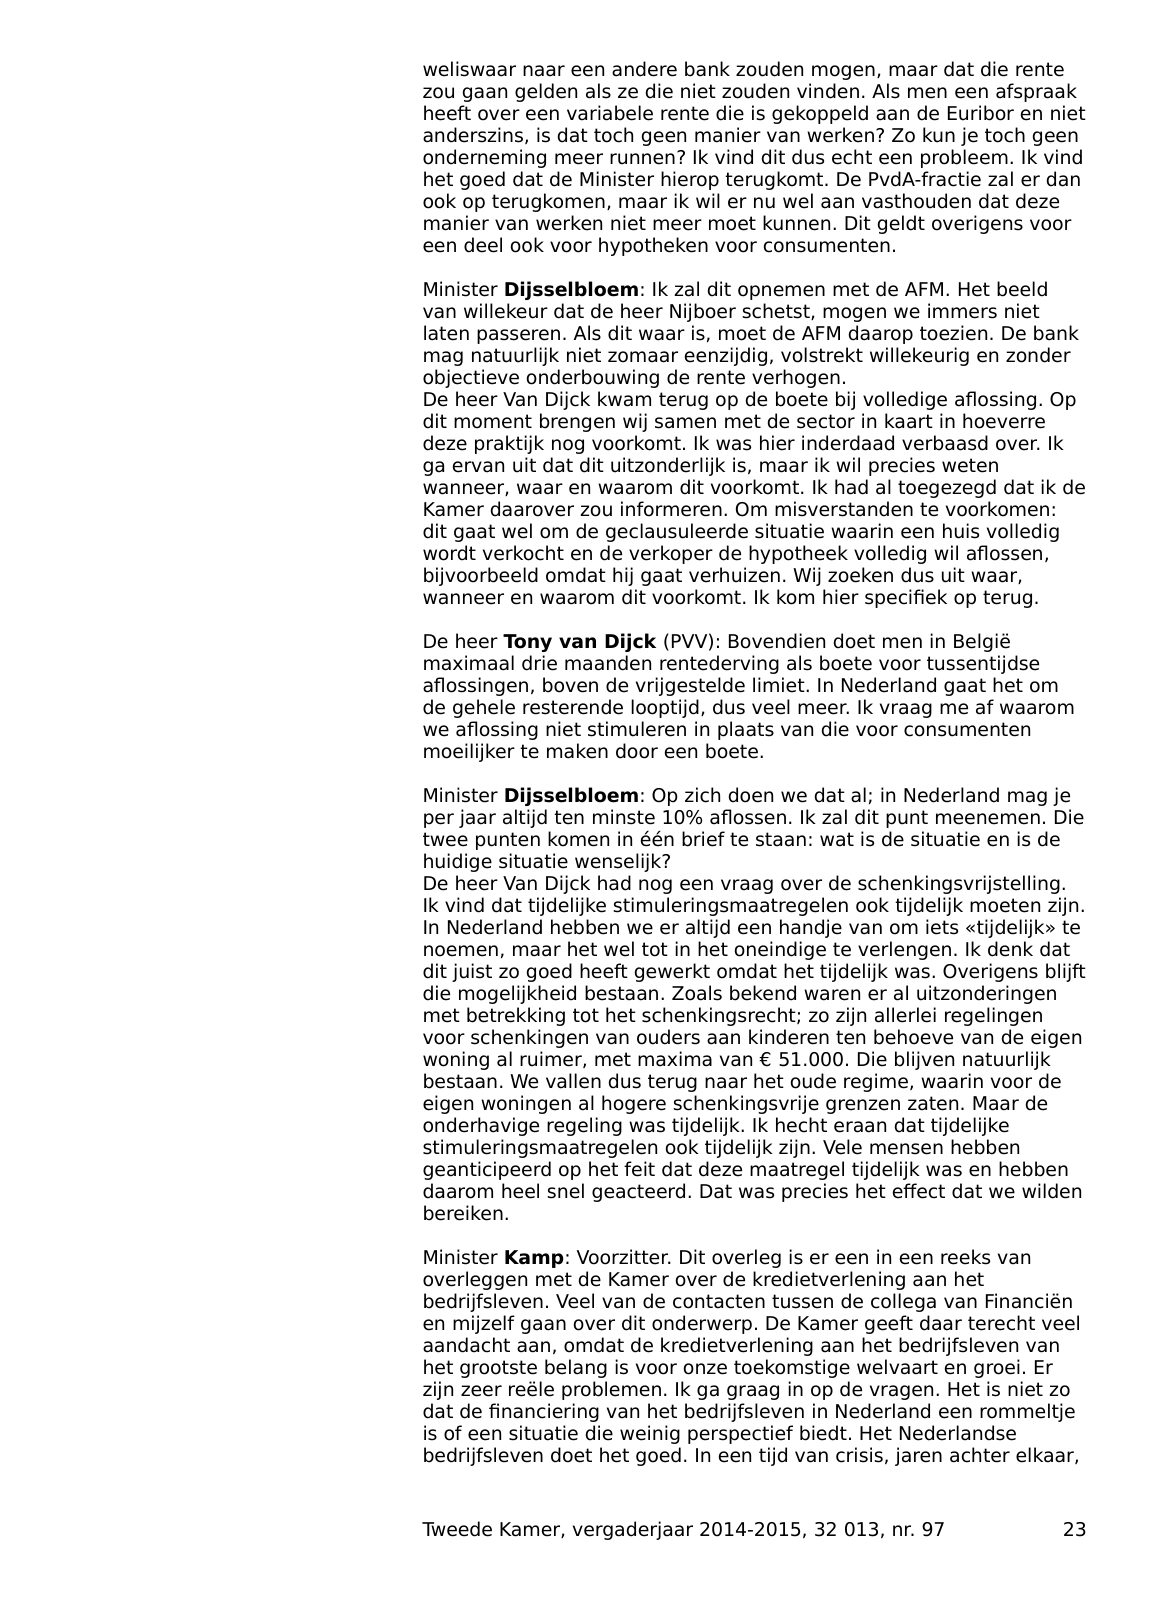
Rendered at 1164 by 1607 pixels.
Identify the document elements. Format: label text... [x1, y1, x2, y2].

text Minister Dijsselbloem: Op zich doen we dat al; in Nederland mag je per jaar altijd ten minste 10% aflossen. Ik zal dit punt meenemen. Die twee punten komen in één brief te staan: wat is de situatie en is de huidige situatie wenselijk? [422, 785, 1087, 873]
text De heer Van Dijck kwam terug op de boete bij volledige aflossing. Op dit moment brengen wij samen met de sector in kaart in hoeverre deze praktijk nog voorkomt. Ik was hier inderdaad verbaasd over. Ik ga ervan uit dat dit uitzonderlijk is, maar ik wil precies weten wanneer, waar en waarom dit voorkomt. Ik had al toegezegd dat ik de Kamer daarover zou informeren. Om misverstanden te voorkomen: dit gaat wel om de geclausuleerde situatie waarin een huis volledig wordt verkocht en de verkoper de hypotheek volledig wil aflossen, bijvoorbeeld omdat hij gaat verhuizen. Wij zoeken dus uit waar, wanneer en waarom dit voorkomt. Ik kom hier specifiek op terug. [422, 389, 1087, 609]
text De heer Tony van Dijck (PVV): Bovendien doet men in België maximaal drie maanden rentederving als boete voor tussentijdse aflossingen, boven de vrijgestelde limiet. In Nederland gaat het om de gehele resterende looptijd, dus veel meer. Ik vraag me af waarom we aflossing niet stimuleren in plaats van die voor consumenten moeilijker te maken door een boete. [422, 631, 1087, 763]
text De heer Van Dijck had nog een vraag over de schenkingsvrijstelling. Ik vind dat tijdelijke stimuleringsmaatregelen ook tijdelijk moeten zijn. In Nederland hebben we er altijd een handje van om iets «tijdelijk» te noemen, maar het wel tot in het oneindige te verlengen. Ik denk dat dit juist zo goed heeft gewerkt omdat het tijdelijk was. Overigens blijft die mogelijkheid bestaan. Zoals bekend waren er al uitzonderingen met betrekking tot het schenkingsrecht; zo zijn allerlei regelingen voor schenkingen van ouders aan kinderen ten behoeve van de eigen woning al ruimer, met maxima van € 51.000. Die blijven natuurlijk bestaan. We vallen dus terug naar het oude regime, waarin voor de eigen woningen al hogere schenkingsvrije grenzen zaten. Maar de onderhavige regeling was tijdelijk. Ik hecht eraan dat tijdelijke stimuleringsmaatregelen ook tijdelijk zijn. Vele mensen hebben geanticipeerd op het feit dat deze maatregel tijdelijk was en hebben daarom heel snel geacteerd. Dat was precies het effect dat we wilden bereiken. [422, 873, 1087, 1224]
text Minister Kamp: Voorzitter. Dit overleg is er een in een reeks van overleggen met de Kamer over de kredietverlening aan het bedrijfsleven. Veel van de contacten tussen de collega van Financiën en mijzelf gaan over dit onderwerp. De Kamer geeft daar terecht veel aandacht aan, omdat de kredietverlening aan het bedrijfsleven van het grootste belang is voor onze toekomstige welvaart en groei. Er zijn zeer reële problemen. Ik ga graag in op de vragen. Het is niet zo dat de financiering van het bedrijfsleven in Nederland een rommeltje is of een situatie die weinig perspectief biedt. Het Nederlandse bedrijfsleven doet het goed. In een tijd van crisis, jaren achter elkaar, [422, 1247, 1087, 1467]
text Minister Dijsselbloem: Ik zal dit opnemen met de AFM. Het beeld van willekeur dat de heer Nijboer schetst, mogen we immers niet laten passeren. Als dit waar is, moet de AFM daarop toezien. De bank mag natuurlijk niet zomaar eenzijdig, volstrekt willekeurig en zonder objectieve onderbouwing de rente verhogen. [422, 279, 1087, 389]
text weliswaar naar een andere bank zouden mogen, maar dat die rente zou gaan gelden als ze die niet zouden vinden. Als men een afspraak heeft over een variabele rente die is gekoppeld aan de Euribor en niet anderszins, is dat toch geen manier van werken? Zo kun je toch geen onderneming meer runnen? Ik vind dit dus echt een probleem. Ik vind het goed dat de Minister hierop terugkomt. De PvdA-fractie zal er dan ook op terugkomen, maar ik wil er nu wel aan vasthouden dat deze manier van werken niet meer moet kunnen. Dit geldt overigens voor een deel ook voor hypotheken voor consumenten. [422, 59, 1087, 257]
